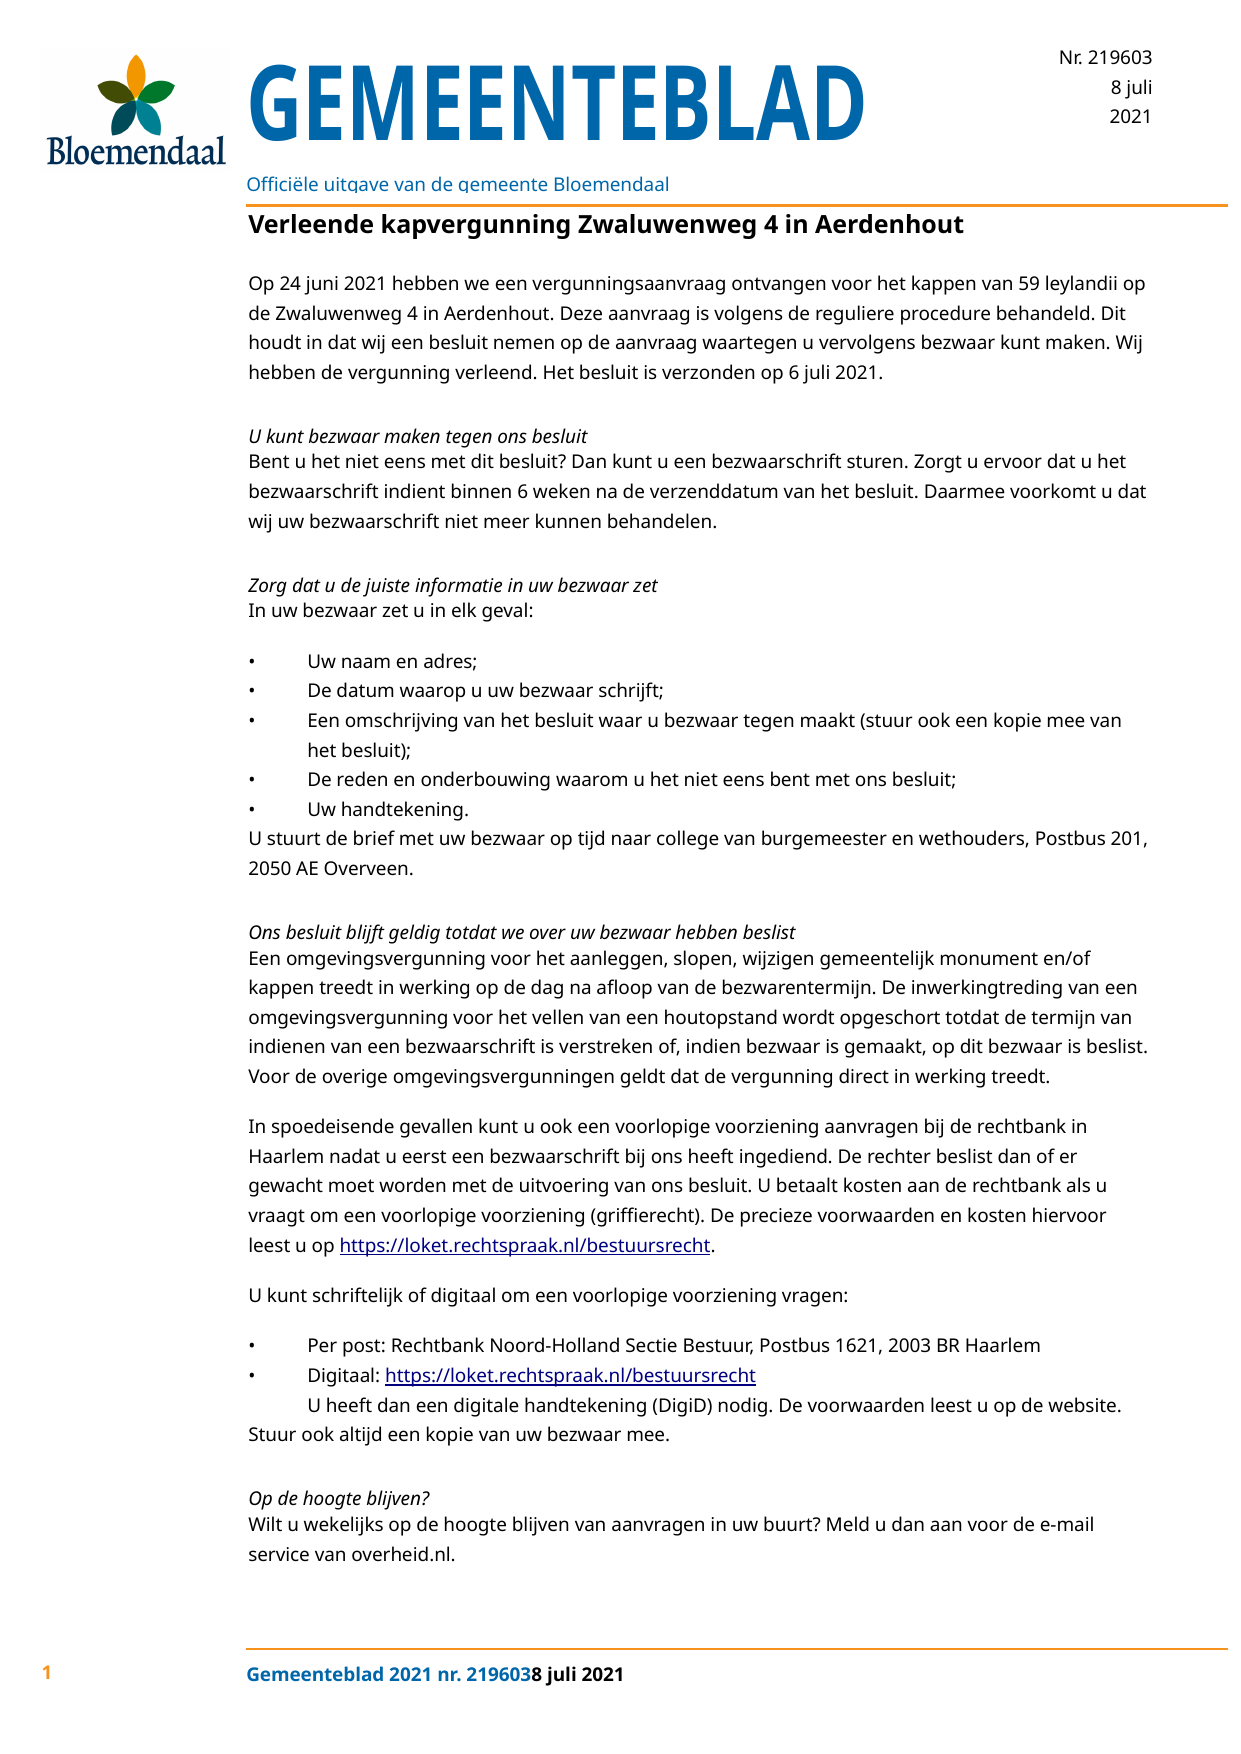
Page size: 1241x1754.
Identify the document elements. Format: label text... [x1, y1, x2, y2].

text Ons besluit blijft geldig totdat we over uw bezwaar hebben beslist [248, 919, 1152, 945]
text Verleende kapvergunning Zwaluwenweg 4 in Aerdenhout [248, 207, 1152, 241]
text In uw bezwaar zet u in elk geval: [248, 598, 1152, 623]
text Op 24 juni 2021 hebben we een vergunningsaanvraag ontvangen voor het kappen van 59 leylandii op de Zwaluwenweg 4 in Aerdenhout. Deze aanvraag is volgens de reguliere procedure behandeld. Dit houdt in dat wij een besluit nemen op de aanvraag waartegen u vervolgens bezwaar kunt maken. Wij hebben de vergunning verleend. Het besluit is verzonden op 6 juli 2021. [248, 270, 1152, 385]
text U stuurt de brief met uw bezwaar op tijd naar college van burgemeester en wethouders, Postbus 201, 2050 AE Overveen. [248, 826, 1152, 881]
text Wilt u wekelijks op de hoogte blijven van aanvragen in uw buurt? Meld u dan aan voor de e-mail service van overheid.nl. [248, 1511, 1152, 1566]
list Uw handtekening. [248, 796, 1152, 822]
text Stuur ook altijd een kopie van uw bezwaar mee. [248, 1421, 1152, 1447]
list Een omschrijving van het besluit waar u bezwaar tegen maakt (stuur ook een kopie mee van het besluit); [248, 707, 1152, 762]
list Per post: Rechtbank Noord-Holland Sectie Bestuur, Postbus 1621, 2003 BR Haarlem [248, 1333, 1152, 1358]
list Uw naam en adres; [248, 648, 1152, 674]
list Digitaal: https://loket.rechtspraak.nl/bestuursrecht [248, 1362, 1152, 1388]
text Op de hoogte blijven? [248, 1485, 1152, 1511]
text In spoedeisende gevallen kunt u ook een voorlopige voorziening aanvragen bij de rechtbank in Haarlem nadat u eerst een bezwaarschrift bij ons heeft ingediend. De rechter beslist dan of er gewacht moet worden met de uitvoering van ons besluit. U betaalt kosten aan de rechtbank als u vraagt om een voorlopige voorziening (griffierecht). De precieze voorwaarden en kosten hiervoor leest u op https://loket.rechtspraak.nl/bestuursrecht. [248, 1113, 1152, 1258]
text Zorg dat u de juiste informatie in uw bezwaar zet [248, 572, 1152, 598]
picture [41, 47, 231, 172]
list De datum waarop u uw bezwaar schrijft; [248, 678, 1152, 703]
text U kunt schriftelijk of digitaal om een voorlopige voorziening vragen: [248, 1282, 1152, 1308]
text Een omgevingsvergunning voor het aanleggen, slopen, wijzigen gemeentelijk monument en/of kappen treedt in werking op de dag na afloop van de bezwarentermijn. De inwerkingtreding van een omgevingsvergunning voor het vellen van een houtopstand wordt opgeschort totdat de termijn van indienen van een bezwaarschrift is verstreken of, indien bezwaar is gemaakt, op dit bezwaar is beslist. Voor de overige omgevingsvergunningen geldt dat de vergunning direct in werking treedt. [248, 945, 1152, 1089]
text Bent u het niet eens met dit besluit? Dan kunt u een bezwaarschrift sturen. Zorgt u ervoor dat u het bezwaarschrift indient binnen 6 weken na de verzenddatum van het besluit. Daarmee voorkomt u dat wij uw bezwaarschrift niet meer kunnen behandelen. [248, 449, 1152, 534]
list De reden en onderbouwing waarom u het niet eens bent met ons besluit; [248, 766, 1152, 792]
text U kunt bezwaar maken tegen ons besluit [248, 423, 1152, 449]
list U heeft dan een digitale handtekening (DigiD) nodig. De voorwaarden leest u op de website. [248, 1392, 1152, 1418]
